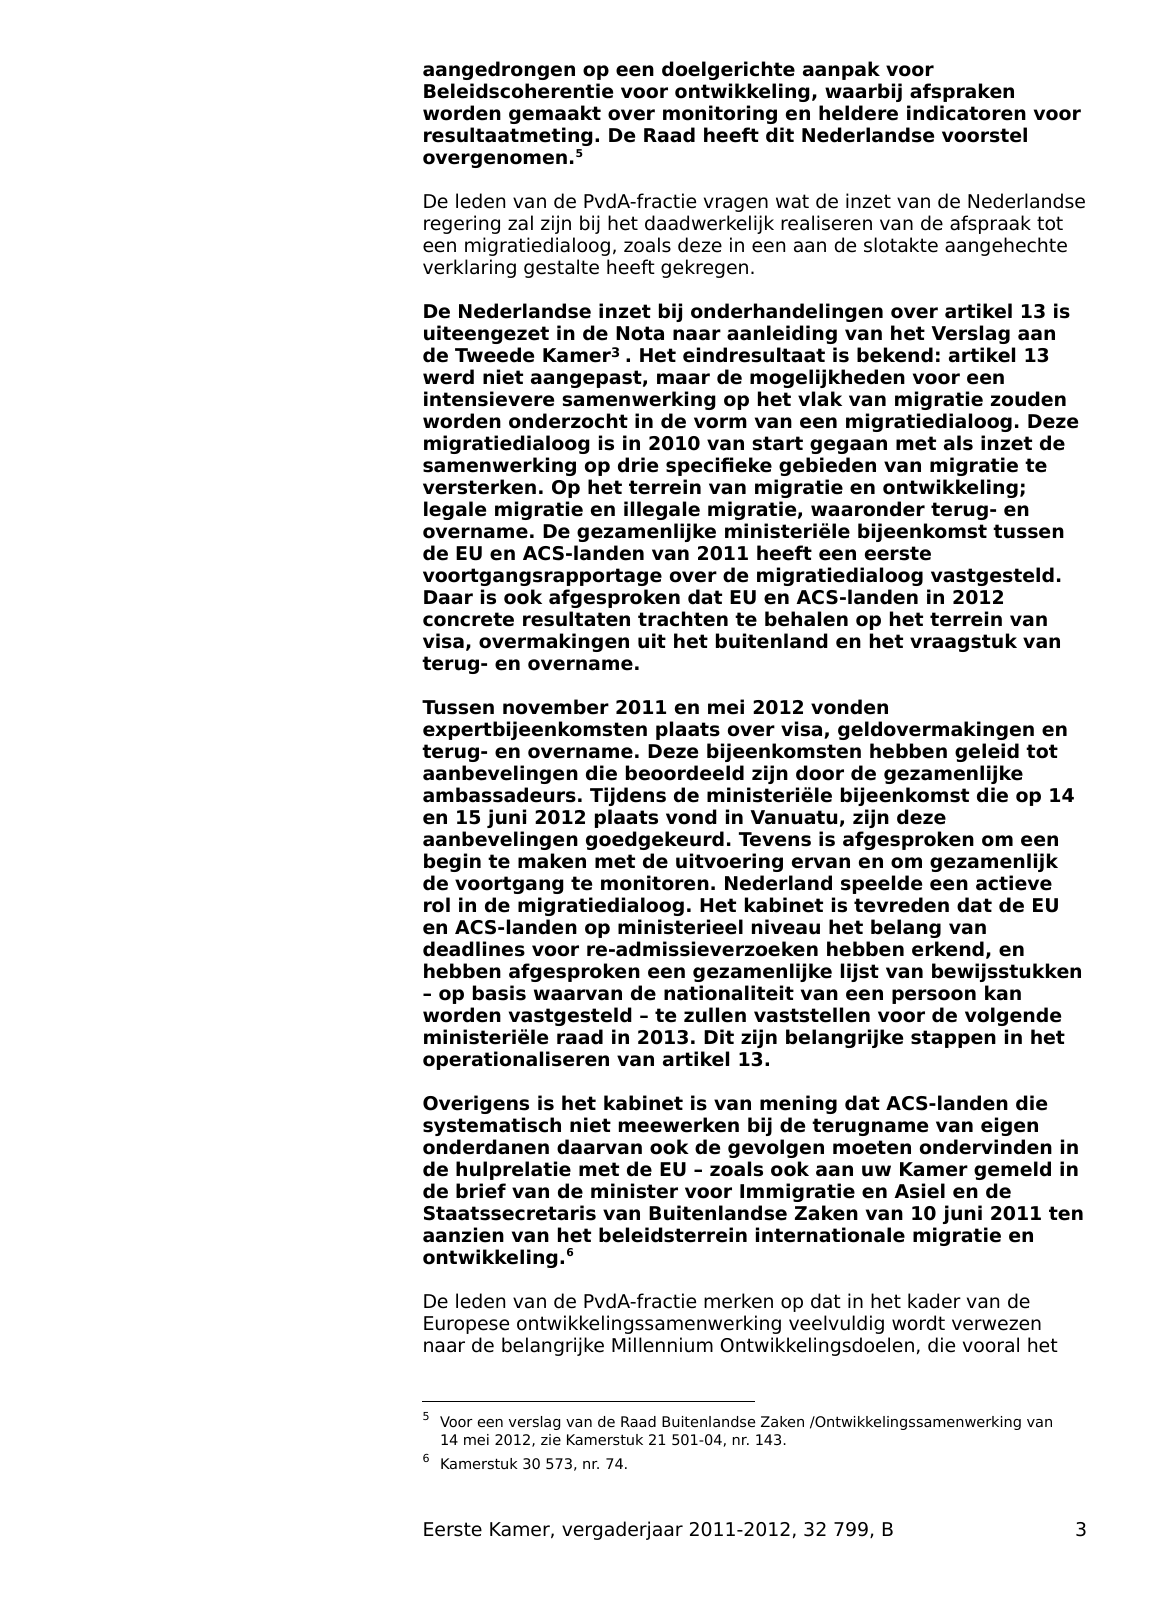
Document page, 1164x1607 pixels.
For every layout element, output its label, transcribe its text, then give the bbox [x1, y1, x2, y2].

text Tussen november 2011 en mei 2012 vonden expertbijeenkomsten plaats over visa, geldovermakingen en terug- en overname. Deze bijeenkomsten hebben geleid tot aanbevelingen die beoordeeld zijn door de gezamenlijke ambassadeurs. Tijdens de ministeriële bijeenkomst die op 14 en 15 juni 2012 plaats vond in Vanuatu, zijn deze aanbevelingen goedgekeurd. Tevens is afgesproken om een begin te maken met de uitvoering ervan en om gezamenlijk de voortgang te monitoren. Nederland speelde een actieve rol in de migratiedialoog. Het kabinet is tevreden dat de EU en ACS-landen op ministerieel niveau het belang van deadlines voor re-admissieverzoeken hebben erkend, en hebben afgesproken een gezamenlijke lijst van bewijsstukken – op basis waarvan de nationaliteit van een persoon kan worden vastgesteld – te zullen vaststellen voor de volgende ministeriële raad in 2013. Dit zijn belangrijke stappen in het operationaliseren van artikel 13. [422, 697, 1087, 1071]
text Overigens is het kabinet is van mening dat ACS-landen die systematisch niet meewerken bij de terugname van eigen onderdanen daarvan ook de gevolgen moeten ondervinden in de hulprelatie met de EU – zoals ook aan uw Kamer gemeld in de brief van de minister voor Immigratie en Asiel en de Staatssecretaris van Buitenlandse Zaken van 10 juni 2011 ten aanzien van het beleidsterrein internationale migratie en ontwikkeling. [422, 1093, 1087, 1269]
text De Nederlandse inzet bij onderhandelingen over artikel 13 is uiteengezet in de Nota naar aanleiding van het Verslag aan de Tweede Kamer3. Het eindresultaat is bekend: artikel 13 werd niet aangepast, maar de mogelijkheden voor een intensievere samenwerking op het vlak van migratie zouden worden onderzocht in de vorm van een migratiedialoog. Deze migratiedialoog is in 2010 van start gegaan met als inzet de samenwerking op drie specifieke gebieden van migratie te versterken. Op het terrein van migratie en ontwikkeling; legale migratie en illegale migratie, waaronder terug- en overname. De gezamenlijke ministeriële bijeenkomst tussen de EU en ACS-landen van 2011 heeft een eerste voortgangsrapportage over de migratiedialoog vastgesteld. Daar is ook afgesproken dat EU en ACS-landen in 2012 concrete resultaten trachten te behalen op het terrein van visa, overmakingen uit het buitenland en het vraagstuk van terug- en overname. [422, 301, 1087, 675]
text De leden van de PvdA-fractie vragen wat de inzet van de Nederlandse regering zal zijn bij het daadwerkelijk realiseren van de afspraak tot een migratiedialoog, zoals deze in een aan de slotakte aangehechte verklaring gestalte heeft gekregen. [422, 191, 1087, 279]
text Kamerstuk 30 573, nr. 74. [422, 1452, 1087, 1474]
text De leden van de PvdA-fractie merken op dat in het kader van de Europese ontwikkelingssamenwerking veelvuldig wordt verwezen naar de belangrijke Millennium Ontwikkelingsdoelen, die vooral het [422, 1291, 1087, 1357]
text aangedrongen op een doelgerichte aanpak voor Beleidscoherentie voor ontwikkeling, waarbij afspraken worden gemaakt over monitoring en heldere indicatoren voor resultaatmeting. De Raad heeft dit Nederlandse voorstel overgenomen. [422, 59, 1087, 169]
text Voor een verslag van de Raad Buitenlandse Zaken /Ontwikkelingssamenwerking van 14 mei 2012, zie Kamerstuk 21 501-04, nr. 143. [422, 1410, 1087, 1449]
